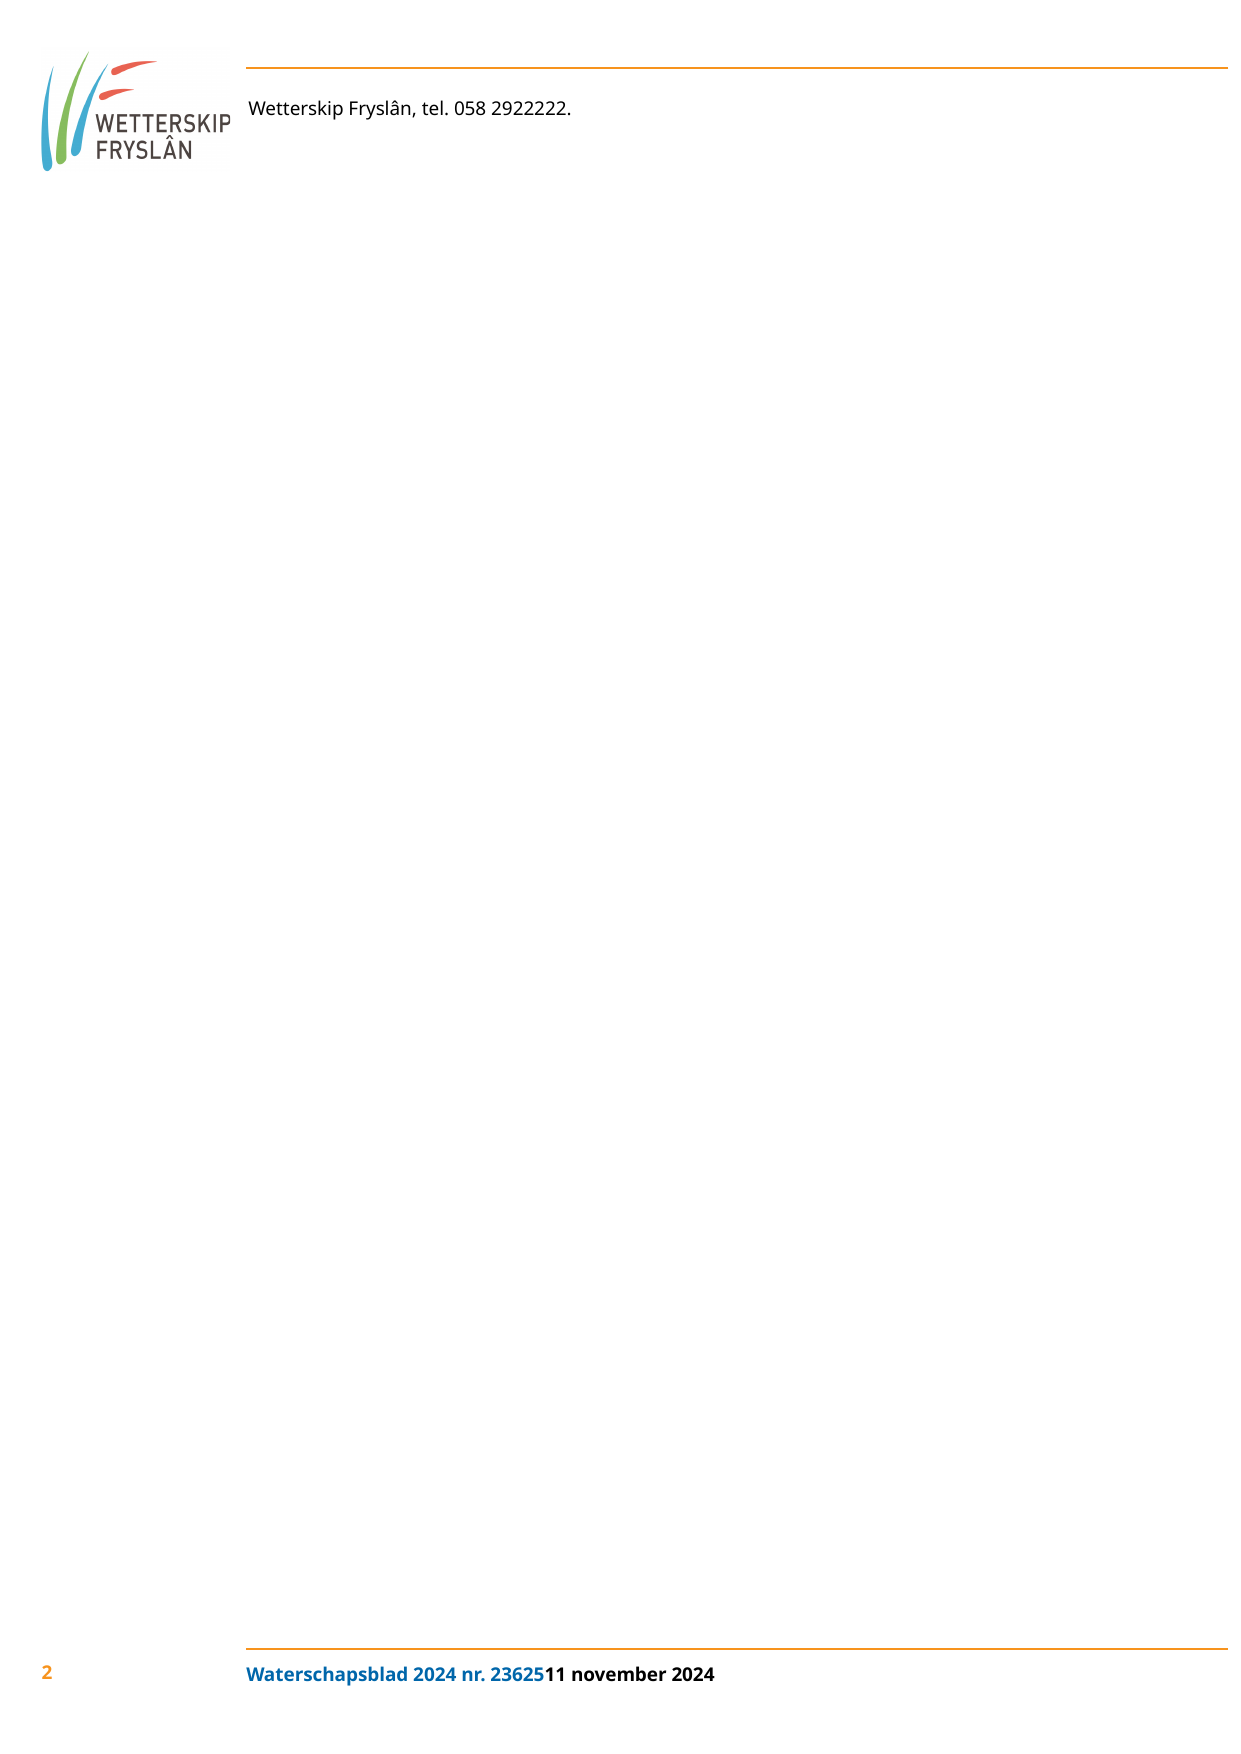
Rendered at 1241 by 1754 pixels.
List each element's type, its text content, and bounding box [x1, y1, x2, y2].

text Wetterskip Fryslân, tel. 058 2922222. [248, 95, 1152, 121]
picture [41, 47, 231, 172]
